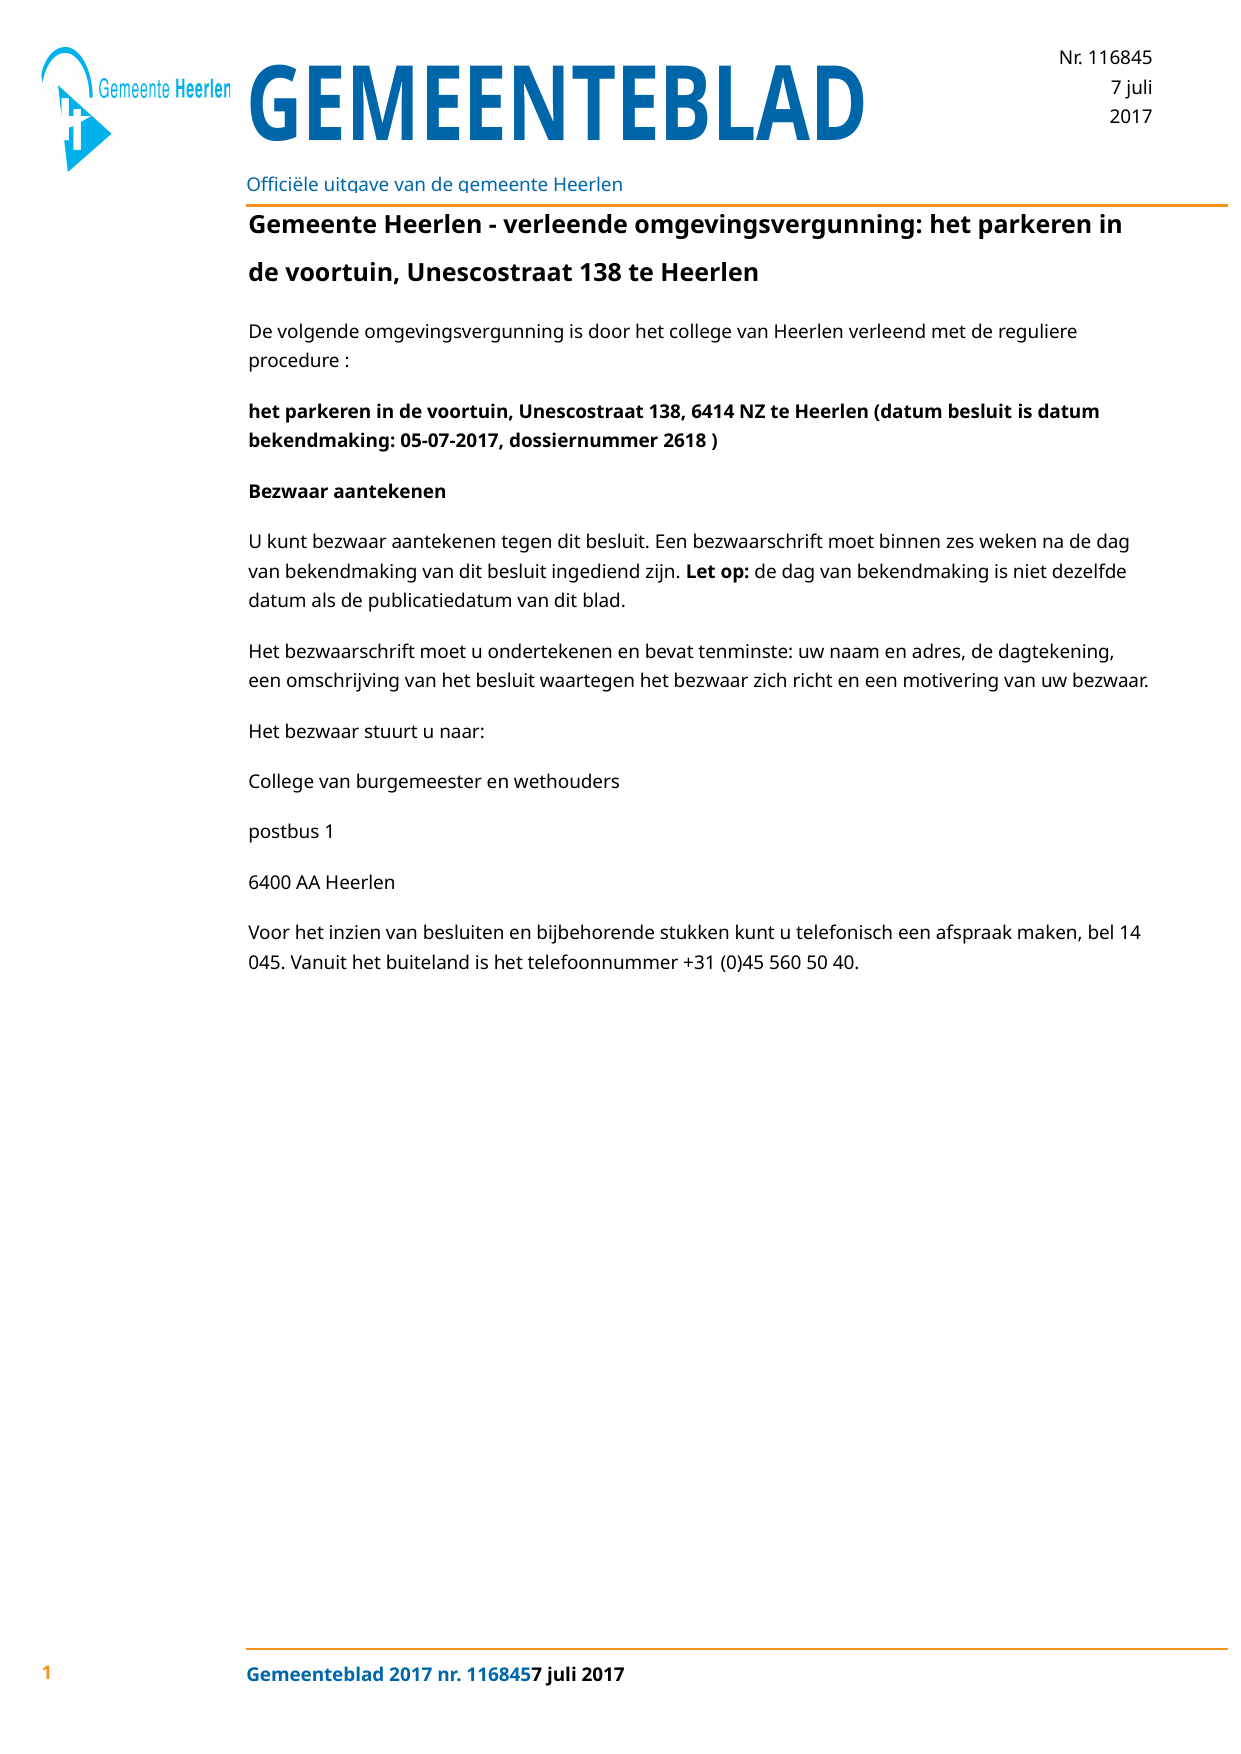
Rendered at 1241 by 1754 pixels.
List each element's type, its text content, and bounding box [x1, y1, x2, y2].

text postbus 1 [248, 819, 1152, 844]
text het parkeren in de voortuin, Unescostraat 138, 6414 NZ te Heerlen (datum besluit is datum bekendmaking: 05-07-2017, dossiernummer 2618 ) [248, 398, 1152, 453]
text Het bezwaarschrift moet u ondertekenen en bevat tenminste: uw naam en adres, de dagtekening, een omschrijving van het besluit waartegen het bezwaar zich richt en een motivering van uw bezwaar. [248, 638, 1152, 693]
text Gemeente Heerlen - verleende omgevingsvergunning: het parkeren in de voortuin, Unescostraat 138 te Heerlen [248, 207, 1152, 288]
picture [41, 47, 58, 70]
text Bezwaar aantekenen [248, 478, 1152, 504]
text Het bezwaar stuurt u naar: [248, 718, 1152, 744]
text U kunt bezwaar aantekenen tegen dit besluit. Een bezwaarschrift moet binnen zes weken na de dag van bekendmaking van dit besluit ingediend zijn. Let op: de dag van bekendmaking is niet dezelfde datum als de publicatiedatum van dit blad. [248, 528, 1152, 613]
text Voor het inzien van besluiten en bijbehorende stukken kunt u telefonisch een afspraak maken, bel 14 045. Vanuit het buiteland is het telefoonnummer +31 (0)45 560 50 40. [248, 919, 1152, 975]
text 6400 AA Heerlen [248, 869, 1152, 895]
text College van burgemeester en wethouders [248, 768, 1152, 794]
picture [41, 47, 231, 172]
text De volgende omgevingsvergunning is door het college van Heerlen verleend met de reguliere procedure : [248, 318, 1152, 373]
